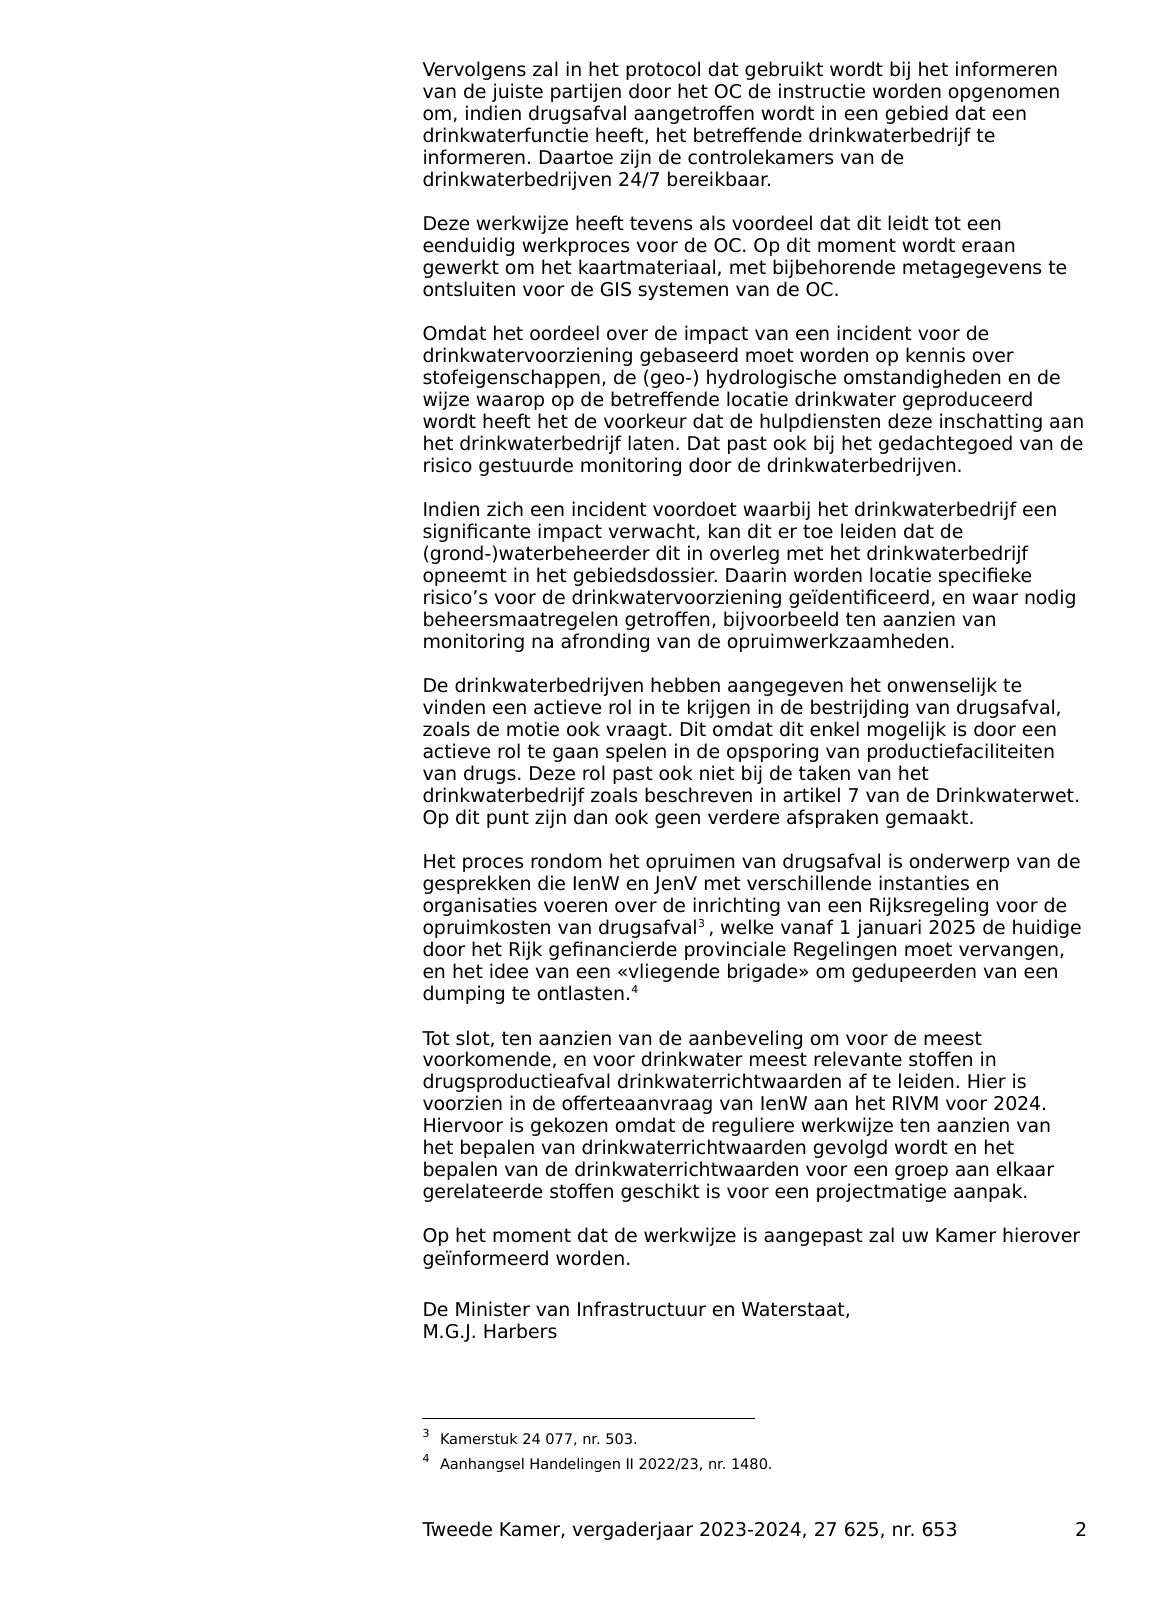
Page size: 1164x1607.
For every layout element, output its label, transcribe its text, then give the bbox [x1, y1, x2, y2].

text Aanhangsel Handelingen II 2022/23, nr. 1480. [422, 1452, 1087, 1474]
text Omdat het oordeel over de impact van een incident voor de drinkwatervoorziening gebaseerd moet worden op kennis over stofeigenschappen, de (geo-) hydrologische omstandigheden en de wijze waarop op de betreffende locatie drinkwater geproduceerd wordt heeft het de voorkeur dat de hulpdiensten deze inschatting aan het drinkwaterbedrijf laten. Dat past ook bij het gedachtegoed van de risico gestuurde monitoring door de drinkwaterbedrijven. [422, 323, 1087, 477]
text Vervolgens zal in het protocol dat gebruikt wordt bij het informeren van de juiste partijen door het OC de instructie worden opgenomen om, indien drugsafval aangetroffen wordt in een gebied dat een drinkwaterfunctie heeft, het betreffende drinkwaterbedrijf te informeren. Daartoe zijn de controlekamers van de drinkwaterbedrijven 24/7 bereikbaar. [422, 59, 1087, 191]
text Het proces rondom het opruimen van drugsafval is onderwerp van de gesprekken die IenW en JenV met verschillende instanties en organisaties voeren over de inrichting van een Rijksregeling voor de opruimkosten van drugsafval, welke vanaf 1 januari 2025 de huidige door het Rijk gefinancierde provinciale Regelingen moet vervangen, en het idee van een «vliegende brigade» om gedupeerden van een dumping te ontlasten. [422, 851, 1087, 1005]
text Deze werkwijze heeft tevens als voordeel dat dit leidt tot een eenduidig werkproces voor de OC. Op dit moment wordt eraan gewerkt om het kaartmateriaal, met bijbehorende metagegevens te ontsluiten voor de GIS systemen van de OC. [422, 213, 1087, 301]
text Indien zich een incident voordoet waarbij het drinkwaterbedrijf een significante impact verwacht, kan dit er toe leiden dat de (grond-)waterbeheerder dit in overleg met het drinkwaterbedrijf opneemt in het gebiedsdossier. Daarin worden locatie specifieke risico’s voor de drinkwatervoorziening geïdentificeerd, en waar nodig beheersmaatregelen getroffen, bijvoorbeeld ten aanzien van monitoring na afronding van de opruimwerkzaamheden. [422, 499, 1087, 653]
text Tot slot, ten aanzien van de aanbeveling om voor de meest voorkomende, en voor drinkwater meest relevante stoffen in drugsproductieafval drinkwaterrichtwaarden af te leiden. Hier is voorzien in de offerteaanvraag van IenW aan het RIVM voor 2024. Hiervoor is gekozen omdat de reguliere werkwijze ten aanzien van het bepalen van drinkwaterrichtwaarden gevolgd wordt en het bepalen van de drinkwaterrichtwaarden voor een groep aan elkaar gerelateerde stoffen geschikt is voor een projectmatige aanpak. [422, 1027, 1087, 1203]
text Op het moment dat de werkwijze is aangepast zal uw Kamer hierover geïnformeerd worden. [422, 1225, 1087, 1269]
text De drinkwaterbedrijven hebben aangegeven het onwenselijk te vinden een actieve rol in te krijgen in de bestrijding van drugsafval, zoals de motie ook vraagt. Dit omdat dit enkel mogelijk is door een actieve rol te gaan spelen in de opsporing van productiefaciliteiten van drugs. Deze rol past ook niet bij de taken van het drinkwaterbedrijf zoals beschreven in artikel 7 van de Drinkwaterwet. Op dit punt zijn dan ook geen verdere afspraken gemaakt. [422, 675, 1087, 829]
text Kamerstuk 24 077, nr. 503. [422, 1427, 1087, 1449]
text De Minister van Infrastructuur en Waterstaat, M.G.J. Harbers [422, 1299, 1087, 1343]
